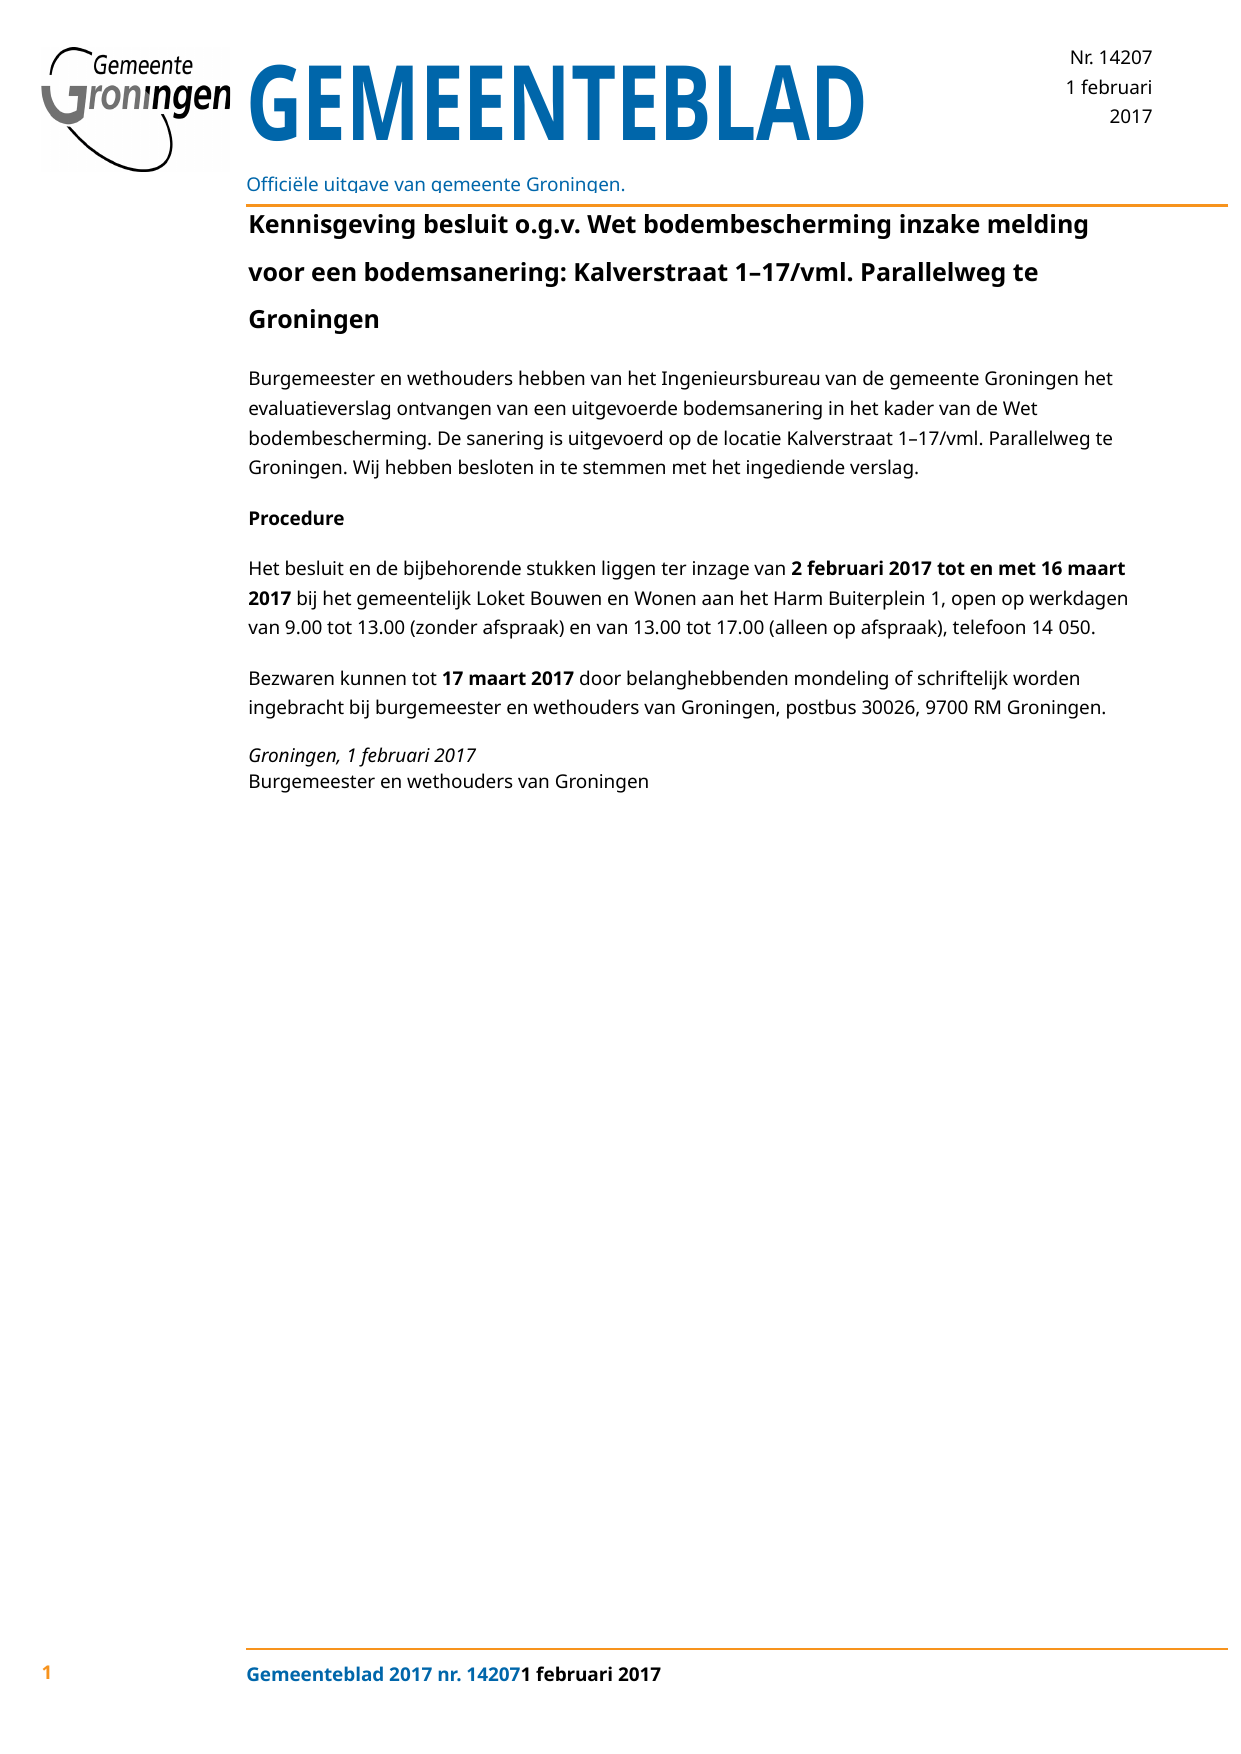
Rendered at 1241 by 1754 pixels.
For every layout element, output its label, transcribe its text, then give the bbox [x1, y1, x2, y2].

text Kennisgeving besluit o.g.v. Wet bodembescherming inzake melding voor een bodemsanering: Kalverstraat 1–17/vml. Parallelweg te Groningen [248, 207, 1152, 336]
picture [41, 47, 231, 172]
text Burgemeester en wethouders van Groningen [248, 768, 1152, 793]
text Burgemeester en wethouders hebben van het Ingenieursbureau van de gemeente Groningen het evaluatieverslag ontvangen van een uitgevoerde bodemsanering in het kader van de Wet bodembescherming. De sanering is uitgevoerd op de locatie Kalverstraat 1–17/vml. Parallelweg te Groningen. Wij hebben besloten in te stemmen met het ingediende verslag. [248, 366, 1152, 480]
text Procedure [248, 505, 1152, 530]
text Het besluit en de bijbehorende stukken liggen ter inzage van 2 februari 2017 tot en met 16 maart 2017 bij het gemeentelijk Loket Bouwen en Wonen aan het Harm Buiterplein 1, open op werkdagen van 9.00 tot 13.00 (zonder afspraak) en van 13.00 tot 17.00 (alleen op afspraak), telefoon 14 050. [248, 555, 1152, 640]
text Groningen, 1 februari 2017 [248, 742, 1152, 768]
text Bezwaren kunnen tot 17 maart 2017 door belanghebbenden mondeling of schriftelijk worden ingebracht bij burgemeester en wethouders van Groningen, postbus 30026, 9700 RM Groningen. [248, 665, 1152, 720]
